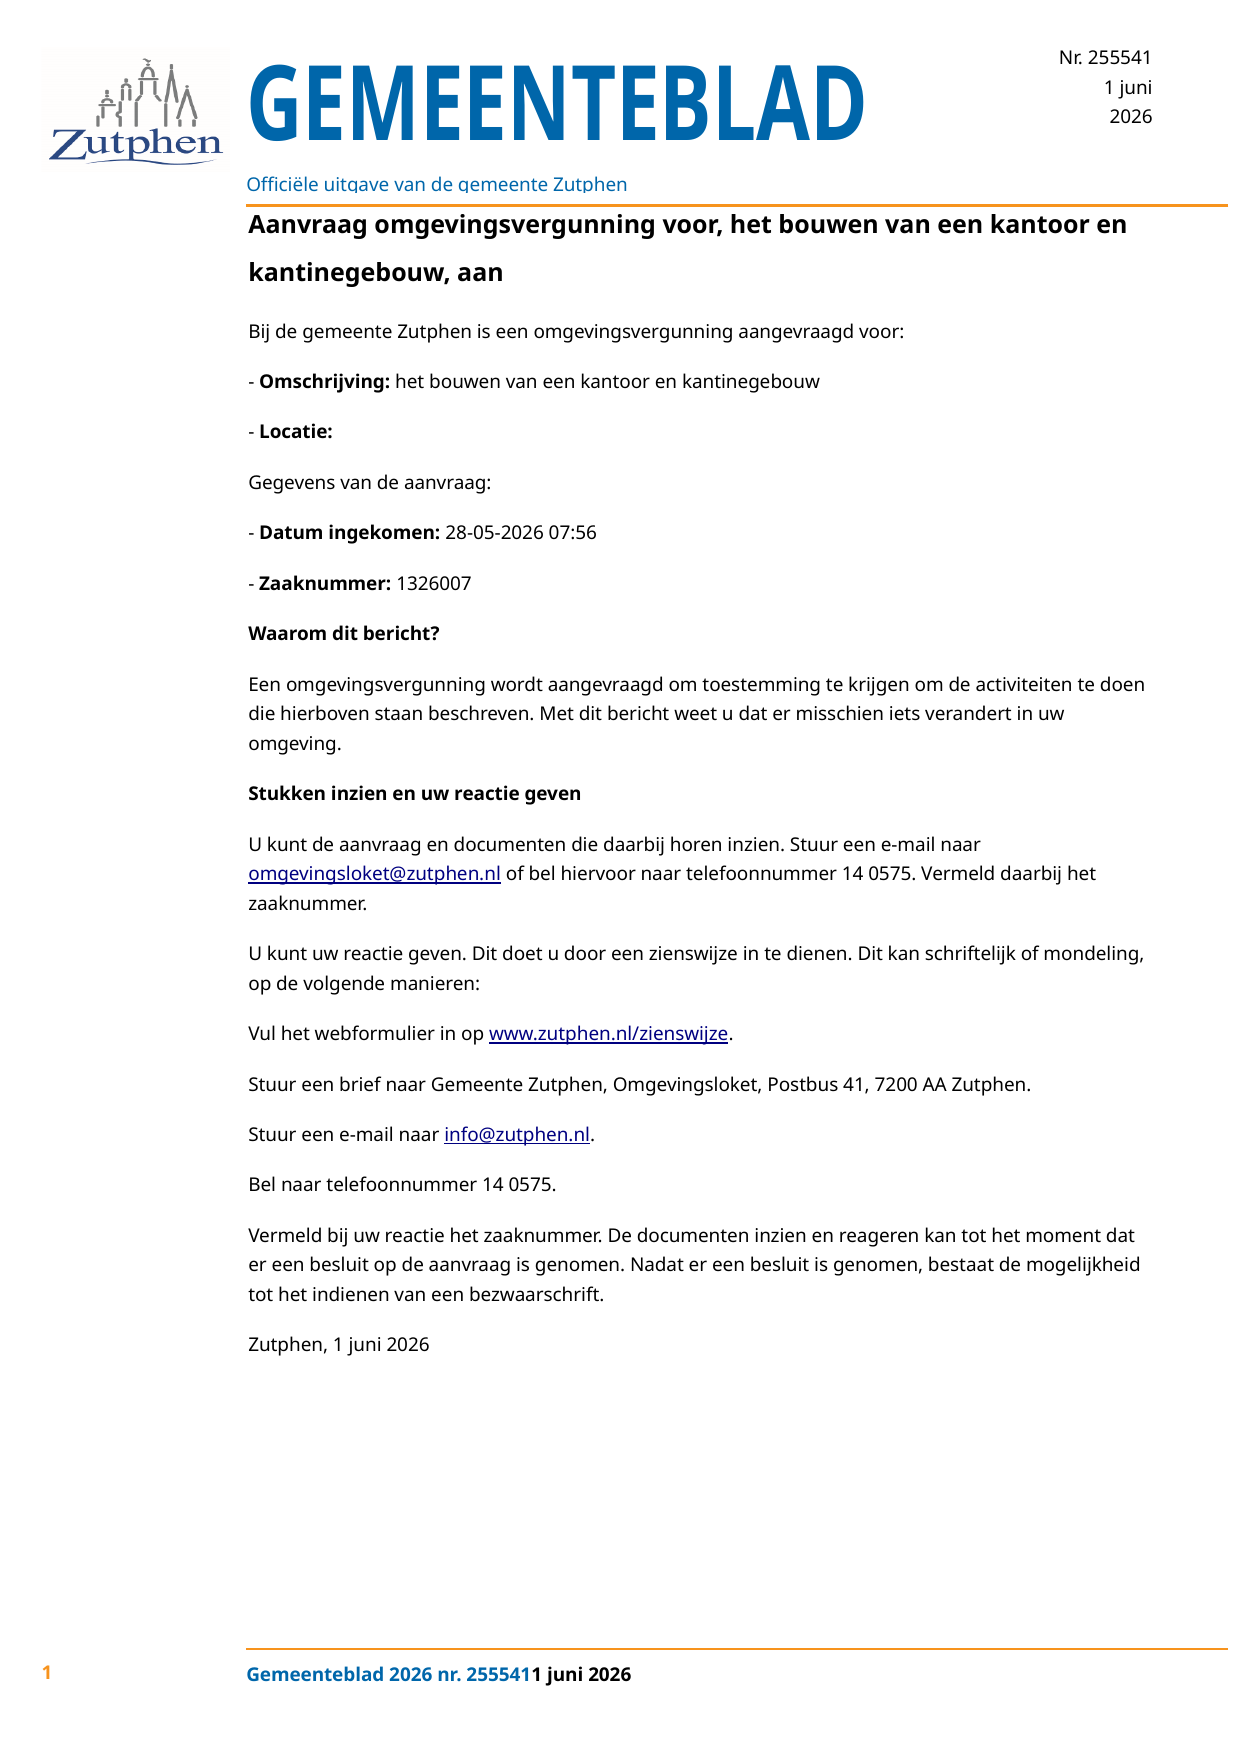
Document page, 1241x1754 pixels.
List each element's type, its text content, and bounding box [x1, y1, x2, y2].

text Waarom dit bericht? [248, 620, 1152, 646]
text Stuur een brief naar Gemeente Zutphen, Omgevingsloket, Postbus 41, 7200 AA Zutphen. [248, 1071, 1152, 1097]
text U kunt de aanvraag en documenten die daarbij horen inzien. Stuur een e-mail naar omgevingsloket@zutphen.nl of bel hiervoor naar telefoonnummer 14 0575. Vermeld daarbij het zaaknummer. [248, 831, 1152, 916]
text Een omgevingsvergunning wordt aangevraagd om toestemming te krijgen om de activiteiten te doen die hierboven staan beschreven. Met dit bericht weet u dat er misschien iets verandert in uw omgeving. [248, 671, 1152, 756]
text Bel naar telefoonnummer 14 0575. [248, 1172, 1152, 1197]
text Stukken inzien en uw reactie geven [248, 780, 1152, 806]
text U kunt uw reactie geven. Dit doet u door een zienswijze in te dienen. Dit kan schriftelijk of mondeling, op de volgende manieren: [248, 940, 1152, 996]
text Bij de gemeente Zutphen is een omgevingsvergunning aangevraagd voor: [248, 318, 1152, 344]
text Vul het webformulier in op www.zutphen.nl/zienswijze. [248, 1020, 1152, 1046]
text - Datum ingekomen: 28-05-2026 07:56 [248, 519, 1152, 545]
text - Omschrijving: het bouwen van een kantoor en kantinegebouw [248, 368, 1152, 394]
text Zutphen, 1 juni 2026 [248, 1332, 1152, 1357]
text Aanvraag omgevingsvergunning voor, het bouwen van een kantoor en kantinegebouw, aan [248, 207, 1152, 288]
text Stuur een e-mail naar info@zutphen.nl. [248, 1121, 1152, 1147]
text Vermeld bij uw reactie het zaaknummer. De documenten inzien en reageren kan tot het moment dat er een besluit op de aanvraag is genomen. Nadat er een besluit is genomen, bestaat de mogelijkheid tot het indienen van een bezwaarschrift. [248, 1222, 1152, 1307]
text - Zaaknummer: 1326007 [248, 570, 1152, 596]
text - Locatie: [248, 419, 1152, 444]
text Gegevens van de aanvraag: [248, 469, 1152, 495]
picture [41, 47, 231, 172]
